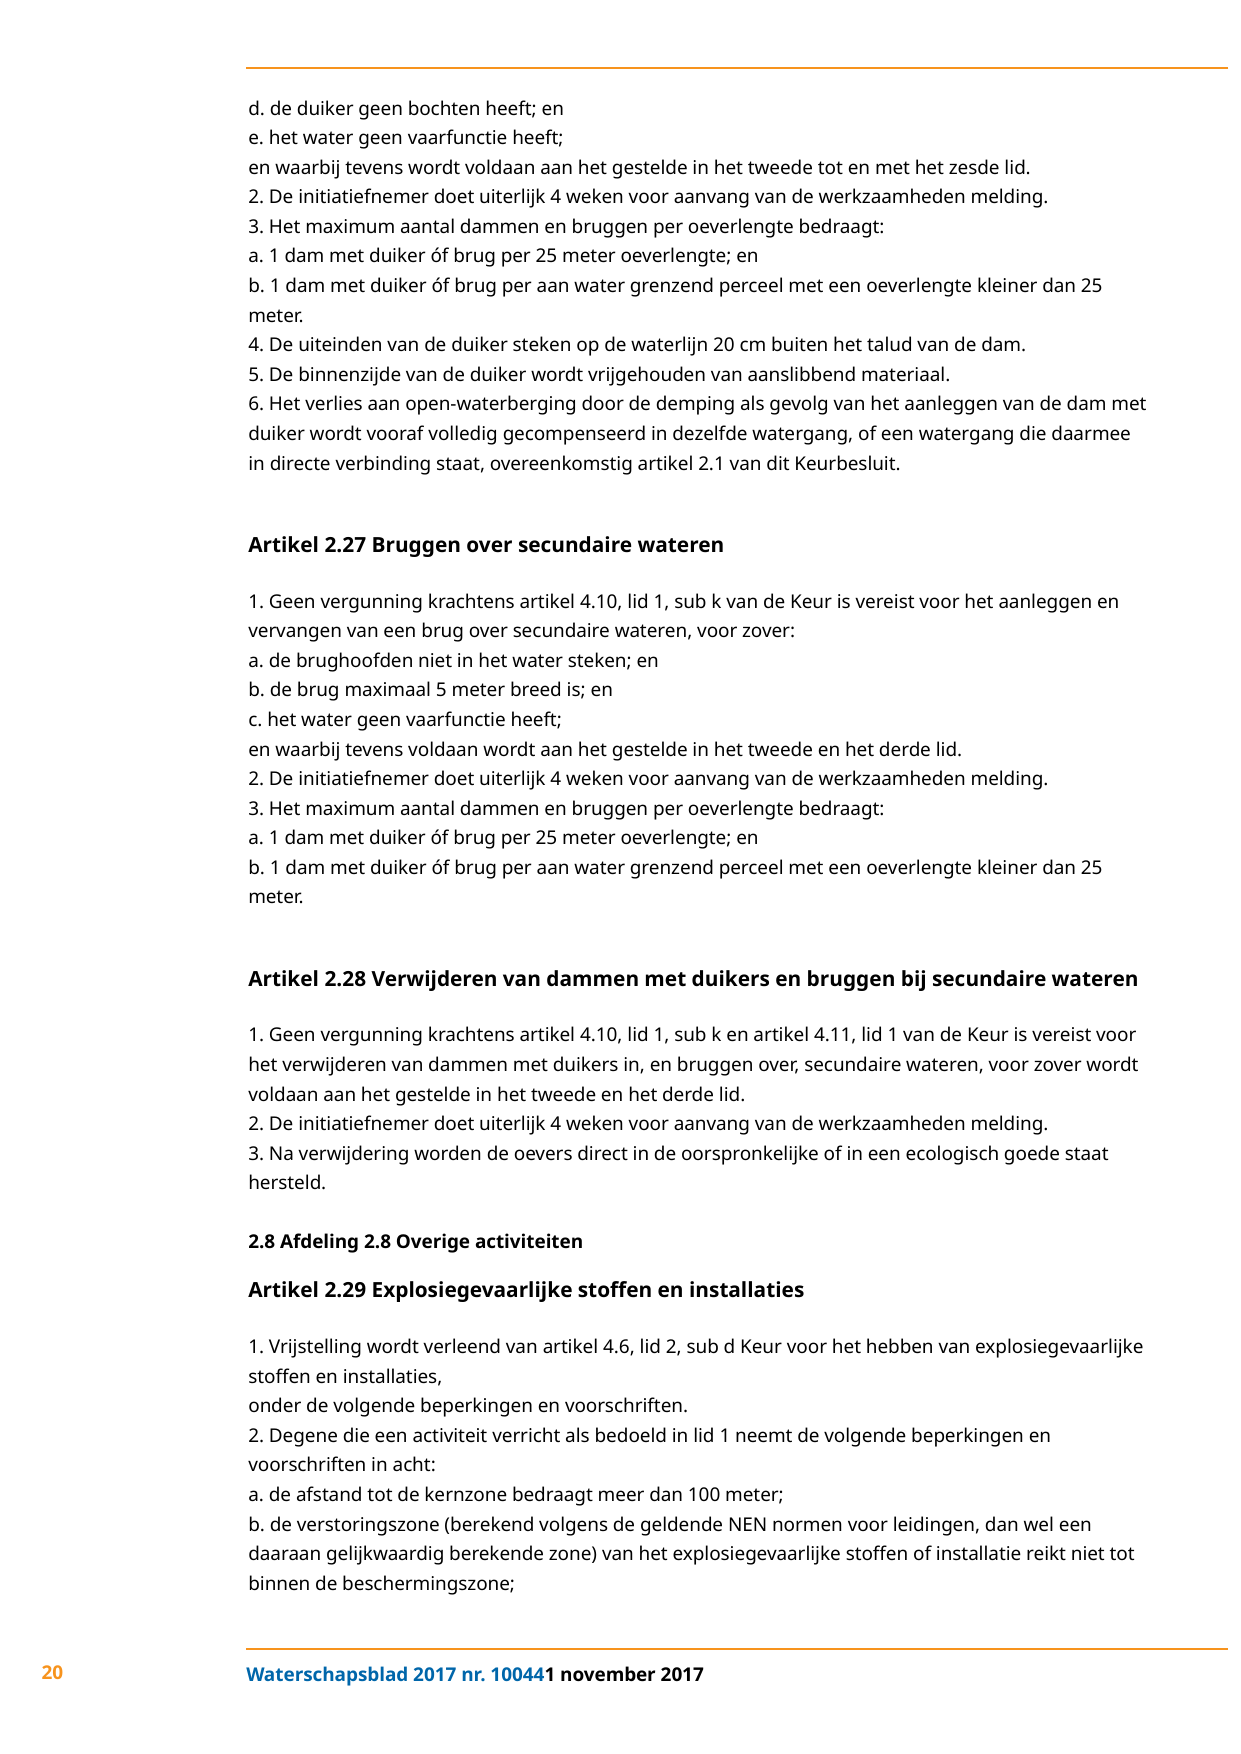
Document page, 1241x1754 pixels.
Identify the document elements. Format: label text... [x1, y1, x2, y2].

text a. de brughoofden niet in het water steken; en [248, 647, 1152, 673]
text b. de brug maximaal 5 meter breed is; en [248, 677, 1152, 702]
text 2. De initiatiefnemer doet uiterlijk 4 weken voor aanvang van de werkzaamheden melding. [248, 1110, 1152, 1136]
text c. het water geen vaarfunctie heeft; [248, 706, 1152, 732]
text e. het water geen vaarfunctie heeft; [248, 124, 1152, 150]
text Artikel 2.27 Bruggen over secundaire wateren [248, 530, 1152, 558]
text b. de verstoringszone (berekend volgens de geldende NEN normen voor leidingen, dan wel een daaraan gelijkwaardig berekende zone) van het explosiegevaarlijke stoffen of installatie reikt niet tot binnen de beschermingszone; [248, 1511, 1152, 1596]
text Artikel 2.29 Explosiegevaarlijke stoffen en installaties [248, 1275, 1152, 1304]
text 2.8 Afdeling 2.8 Overige activiteiten [248, 1229, 1152, 1254]
picture [41, 47, 231, 172]
text 4. De uiteinden van de duiker steken op de waterlijn 20 cm buiten het talud van de dam. [248, 331, 1152, 357]
text 6. Het verlies aan open-waterberging door de demping als gevolg van het aanleggen van de dam met duiker wordt vooraf volledig gecompenseerd in dezelfde watergang, of een watergang die daarmee in directe verbinding staat, overeenkomstig artikel 2.1 van dit Keurbesluit. [248, 391, 1152, 476]
text a. 1 dam met duiker óf brug per 25 meter oeverlengte; en [248, 243, 1152, 268]
text 2. De initiatiefnemer doet uiterlijk 4 weken voor aanvang van de werkzaamheden melding. [248, 765, 1152, 791]
text 1. Vrijstelling wordt verleend van artikel 4.6, lid 2, sub d Keur voor het hebben van explosiegevaarlijke stoffen en installaties, [248, 1333, 1152, 1389]
text Artikel 2.28 Verwijderen van dammen met duikers en bruggen bij secundaire wateren [248, 964, 1152, 992]
text a. de afstand tot de kernzone bedraagt meer dan 100 meter; [248, 1481, 1152, 1507]
text a. 1 dam met duiker óf brug per 25 meter oeverlengte; en [248, 824, 1152, 850]
text onder de volgende beperkingen en voorschriften. [248, 1392, 1152, 1418]
text en waarbij tevens wordt voldaan aan het gestelde in het tweede tot en met het zesde lid. [248, 154, 1152, 180]
text b. 1 dam met duiker óf brug per aan water grenzend perceel met een oeverlengte kleiner dan 25 meter. [248, 272, 1152, 328]
text 3. Het maximum aantal dammen en bruggen per oeverlengte bedraagt: [248, 795, 1152, 821]
text 3. Na verwijdering worden de oevers direct in de oorspronkelijke of in een ecologisch goede staat hersteld. [248, 1140, 1152, 1195]
text 2. Degene die een activiteit verricht als bedoeld in lid 1 neemt de volgende beperkingen en voorschriften in acht: [248, 1422, 1152, 1477]
text 1. Geen vergunning krachtens artikel 4.10, lid 1, sub k van de Keur is vereist voor het aanleggen en vervangen van een brug over secundaire wateren, voor zover: [248, 588, 1152, 643]
text en waarbij tevens voldaan wordt aan het gestelde in het tweede en het derde lid. [248, 736, 1152, 761]
text d. de duiker geen bochten heeft; en [248, 95, 1152, 121]
text 3. Het maximum aantal dammen en bruggen per oeverlengte bedraagt: [248, 213, 1152, 239]
text 2. De initiatiefnemer doet uiterlijk 4 weken voor aanvang van de werkzaamheden melding. [248, 183, 1152, 209]
text 5. De binnenzijde van de duiker wordt vrijgehouden van aanslibbend materiaal. [248, 361, 1152, 387]
text b. 1 dam met duiker óf brug per aan water grenzend perceel met een oeverlengte kleiner dan 25 meter. [248, 854, 1152, 909]
text 1. Geen vergunning krachtens artikel 4.10, lid 1, sub k en artikel 4.11, lid 1 van de Keur is vereist voor het verwijderen van dammen met duikers in, en bruggen over, secundaire wateren, voor zover wordt voldaan aan het gestelde in het tweede en het derde lid. [248, 1022, 1152, 1107]
